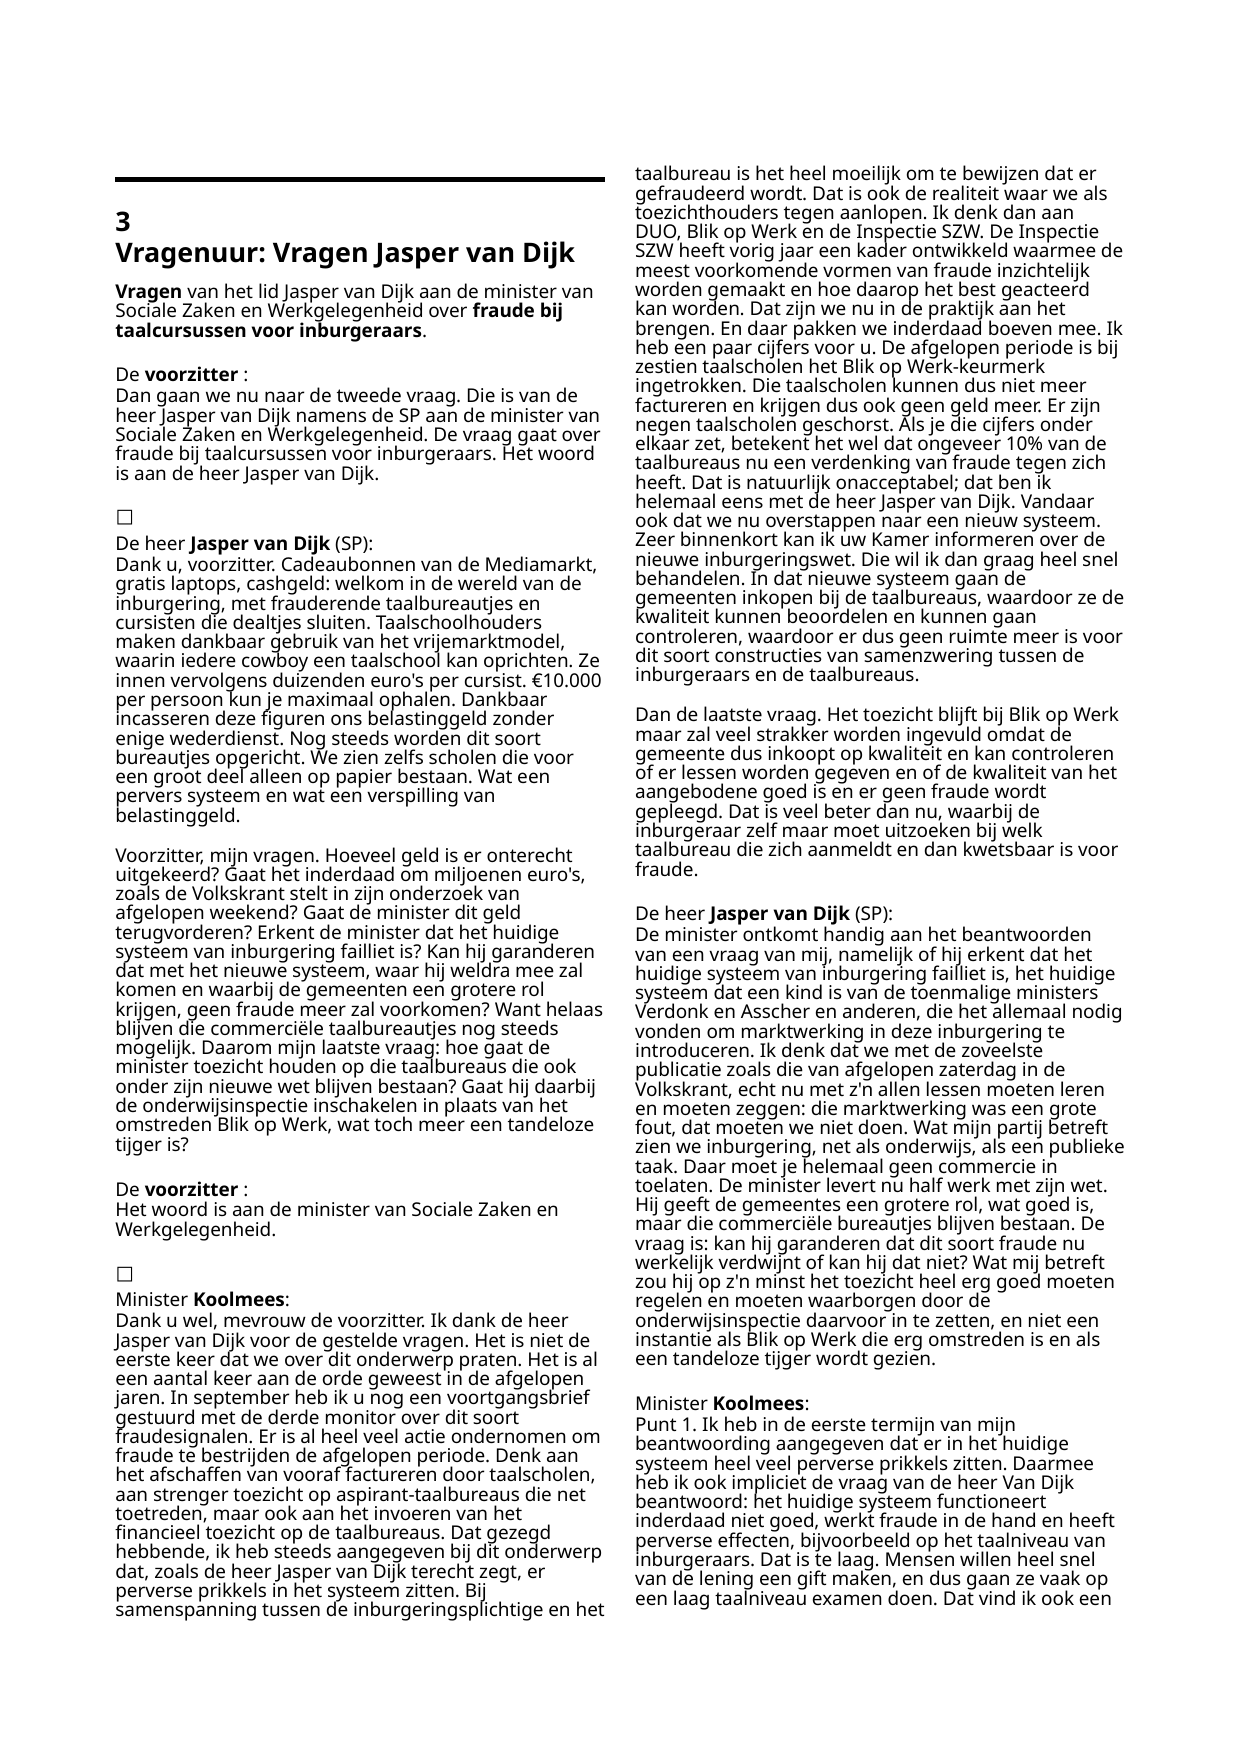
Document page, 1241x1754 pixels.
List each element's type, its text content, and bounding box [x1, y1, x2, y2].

text Het woord is aan de minister van Sociale Zaken en Werkgelegenheid. [115, 1201, 605, 1240]
text Minister Koolmees: [115, 1287, 605, 1312]
text ⬜ [115, 504, 605, 530]
text Punt 1. Ik heb in de eerste termijn van mijn beantwoording aangegeven dat er in het huidige systeem heel veel perverse prikkels zitten. Daarmee heb ik ook impliciet de vraag van de heer Van Dijk beantwoord: het huidige systeem functioneert inderdaad niet goed, werkt fraude in de hand en heeft perverse effecten, bijvoorbeeld op het taalniveau van inburgeraars. Dat is te laag. Mensen willen heel snel van de lening een gift maken, en dus gaan ze vaak op een laag taalniveau examen doen. Dat vind ik ook een [635, 1416, 1125, 1609]
text ⬜ [115, 1261, 605, 1287]
text De heer Jasper van Dijk (SP): [635, 901, 1125, 926]
text De minister ontkomt handig aan het beantwoorden van een vraag van mij, namelijk of hij erkent dat het huidige systeem van inburgering failliet is, het huidige systeem dat een kind is van de toenmalige ministers Verdonk en Asscher en anderen, die het allemaal nodig vonden om marktwerking in deze inburgering te introduceren. Ik denk dat we met de zoveelste publicatie zoals die van afgelopen zaterdag in de Volkskrant, echt nu met z'n allen lessen moeten leren en moeten zeggen: die marktwerking was een grote fout, dat moeten we niet doen. Wat mijn partij betreft zien we inburgering, net als onderwijs, als een publieke taak. Daar moet je helemaal geen commercie in toelaten. De minister levert nu half werk met zijn wet. Hij geeft de gemeentes een grotere rol, wat goed is, maar die commerciële bureautjes blijven bestaan. De vraag is: kan hij garanderen dat dit soort fraude nu werkelijk verdwijnt of kan hij dat niet? Wat mij betreft zou hij op z'n minst het toezicht heel erg goed moeten regelen en moeten waarborgen door de onderwijsinspectie daarvoor in te zetten, en niet een instantie als Blik op Werk die erg omstreden is en als een tandeloze tijger wordt gezien. [635, 926, 1125, 1369]
text Dank u wel, mevrouw de voorzitter. Ik dank de heer Jasper van Dijk voor de gestelde vragen. Het is niet de eerste keer dat we over dit onderwerp praten. Het is al een aantal keer aan de orde geweest in de afgelopen jaren. In september heb ik u nog een voortgangsbrief gestuurd met de derde monitor over dit soort fraudesignalen. Er is al heel veel actie ondernomen om fraude te bestrijden de afgelopen periode. Denk aan het afschaffen van vooraf factureren door taalscholen, aan strenger toezicht op aspirant-taalbureaus die net toetreden, maar ook aan het invoeren van het financieel toezicht op de taalbureaus. Dat gezegd hebbende, ik heb steeds aangegeven bij dit onderwerp dat, zoals de heer Jasper van Dijk terecht zegt, er perverse prikkels in het systeem zitten. Bij samenspanning tussen de inburgeringsplichtige en het [115, 1312, 605, 1621]
text Voorzitter, mijn vragen. Hoeveel geld is er onterecht uitgekeerd? Gaat het inderdaad om miljoenen euro's, zoals de Volkskrant stelt in zijn onderzoek van afgelopen weekend? Gaat de minister dit geld terugvorderen? Erkent de minister dat het huidige systeem van inburgering failliet is? Kan hij garanderen dat met het nieuwe systeem, waar hij weldra mee zal komen en waarbij de gemeenten een grotere rol krijgen, geen fraude meer zal voorkomen? Want helaas blijven die commerciële taalbureautjes nog steeds mogelijk. Daarom mijn laatste vraag: hoe gaat de minister toezicht houden op die taalbureaus die ook onder zijn nieuwe wet blijven bestaan? Gaat hij daarbij de onderwijsinspectie inschakelen in plaats van het omstreden Blik op Werk, wat toch meer een tandeloze tijger is? [115, 847, 605, 1155]
text 3 [115, 203, 605, 239]
text taalbureau is het heel moeilijk om te bewijzen dat er gefraudeerd wordt. Dat is ook de realiteit waar we als toezichthouders tegen aanlopen. Ik denk dan aan DUO, Blik op Werk en de Inspectie SZW. De Inspectie SZW heeft vorig jaar een kader ontwikkeld waarmee de meest voorkomende vormen van fraude inzichtelijk worden gemaakt en hoe daarop het best geacteerd kan worden. Dat zijn we nu in de praktijk aan het brengen. En daar pakken we inderdaad boeven mee. Ik heb een paar cijfers voor u. De afgelopen periode is bij zestien taalscholen het Blik op Werk-keurmerk ingetrokken. Die taalscholen kunnen dus niet meer factureren en krijgen dus ook geen geld meer. Er zijn negen taalscholen geschorst. Als je die cijfers onder elkaar zet, betekent het wel dat ongeveer 10% van de taalbureaus nu een verdenking van fraude tegen zich heeft. Dat is natuurlijk onacceptabel; dat ben ik helemaal eens met de heer Jasper van Dijk. Vandaar ook dat we nu overstappen naar een nieuw systeem. Zeer binnenkort kan ik uw Kamer informeren over de nieuwe inburgeringswet. Die wil ik dan graag heel snel behandelen. In dat nieuwe systeem gaan de gemeenten inkopen bij de taalbureaus, waardoor ze de kwaliteit kunnen beoordelen en kunnen gaan controleren, waardoor er dus geen ruimte meer is voor dit soort constructies van samenzwering tussen de inburgeraars en de taalbureaus. [635, 165, 1125, 686]
text De voorzitter : [115, 1176, 605, 1201]
text De voorzitter : [115, 362, 605, 387]
text Minister Koolmees: [635, 1390, 1125, 1416]
text De heer Jasper van Dijk (SP): [115, 530, 605, 556]
text Dan de laatste vraag. Het toezicht blijft bij Blik op Werk maar zal veel strakker worden ingevuld omdat de gemeente dus inkoopt op kwaliteit en kan controleren of er lessen worden gegeven en of de kwaliteit van het aangebodene goed is en er geen fraude wordt gepleegd. Dat is veel beter dan nu, waarbij de inburgeraar zelf maar moet uitzoeken bij welk taalbureau die zich aanmeldt en dan kwetsbaar is voor fraude. [635, 706, 1125, 880]
text Dank u, voorzitter. Cadeaubonnen van de Mediamarkt, gratis laptops, cashgeld: welkom in de wereld van de inburgering, met frauderende taalbureautjes en cursisten die dealtjes sluiten. Taalschoolhouders maken dankbaar gebruik van het vrijemarktmodel, waarin iedere cowboy een taalschool kan oprichten. Ze innen vervolgens duizenden euro's per cursist. €10.000 per persoon kun je maximaal ophalen. Dankbaar incasseren deze figuren ons belastinggeld zonder enige wederdienst. Nog steeds worden dit soort bureautjes opgericht. We zien zelfs scholen die voor een groot deel alleen op papier bestaan. Wat een pervers systeem en wat een verspilling van belastinggeld. [115, 556, 605, 826]
text Dan gaan we nu naar de tweede vraag. Die is van de heer Jasper van Dijk namens de SP aan de minister van Sociale Zaken en Werkgelegenheid. De vraag gaat over fraude bij taalcursussen voor inburgeraars. Het woord is aan de heer Jasper van Dijk. [115, 387, 605, 484]
text Vragenuur: Vragen Jasper van Dijk [115, 239, 605, 283]
text Vragen van het lid Jasper van Dijk aan de minister van Sociale Zaken en Werkgelegenheid over fraude bij taalcursussen voor inburgeraars. [115, 283, 605, 341]
